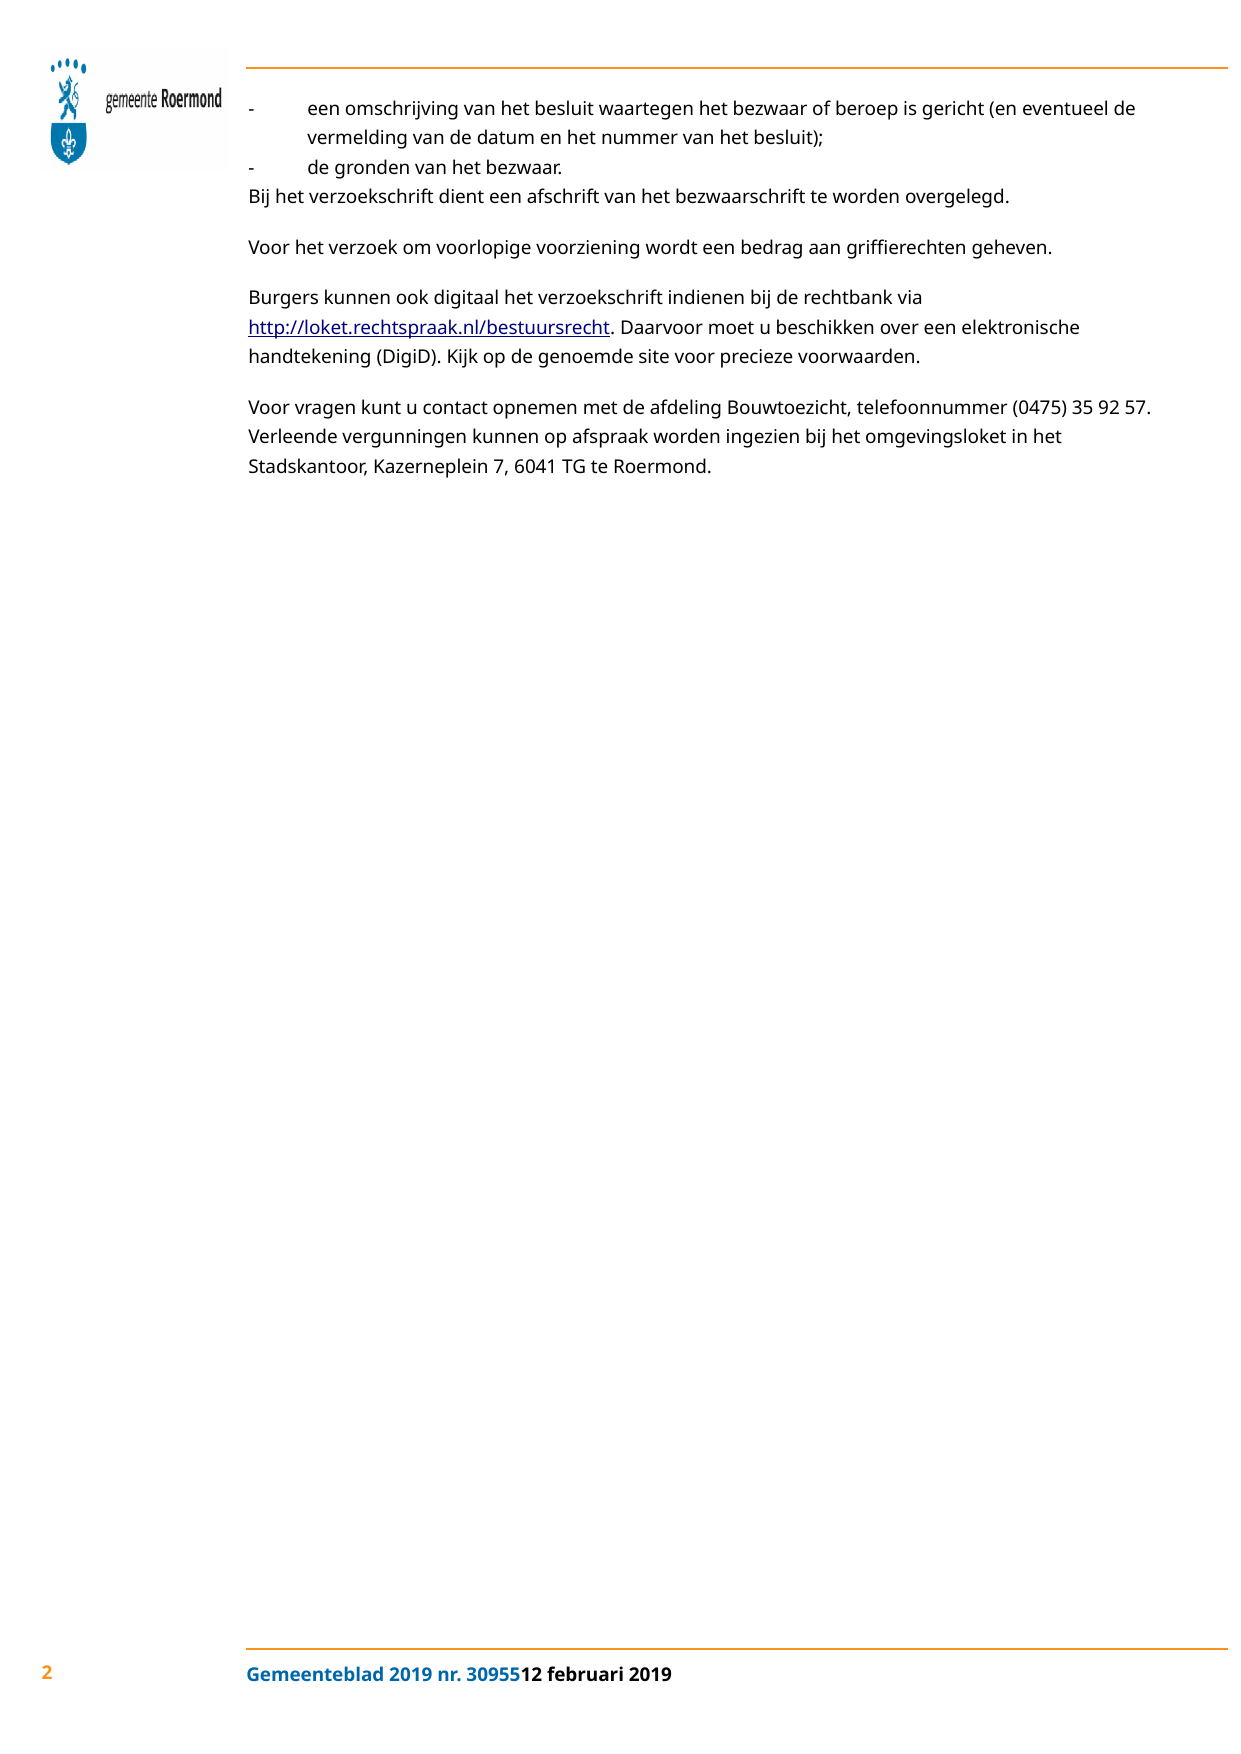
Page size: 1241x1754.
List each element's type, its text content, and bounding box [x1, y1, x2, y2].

text Voor het verzoek om voorlopige voorziening wordt een bedrag aan griffierechten geheven. [248, 234, 1152, 260]
list een omschrijving van het besluit waartegen het bezwaar of beroep is gericht (en eventueel de vermelding van de datum en het nummer van het besluit); [248, 95, 1152, 150]
text Burgers kunnen ook digitaal het verzoekschrift indienen bij de rechtbank via http://loket.rechtspraak.nl/bestuursrecht. Daarvoor moet u beschikken over een elektronische handtekening (DigiD). Kijk op de genoemde site voor precieze voorwaarden. [248, 284, 1152, 369]
list de gronden van het bezwaar. [248, 154, 1152, 180]
text Bij het verzoekschrift dient een afschrift van het bezwaarschrift te worden overgelegd. [248, 183, 1152, 209]
picture [41, 47, 231, 172]
text Voor vragen kunt u contact opnemen met de afdeling Bouwtoezicht, telefoonnummer (0475) 35 92 57. Verleende vergunningen kunnen op afspraak worden ingezien bij het omgevingsloket in het Stadskantoor, Kazerneplein 7, 6041 TG te Roermond. [248, 394, 1152, 479]
